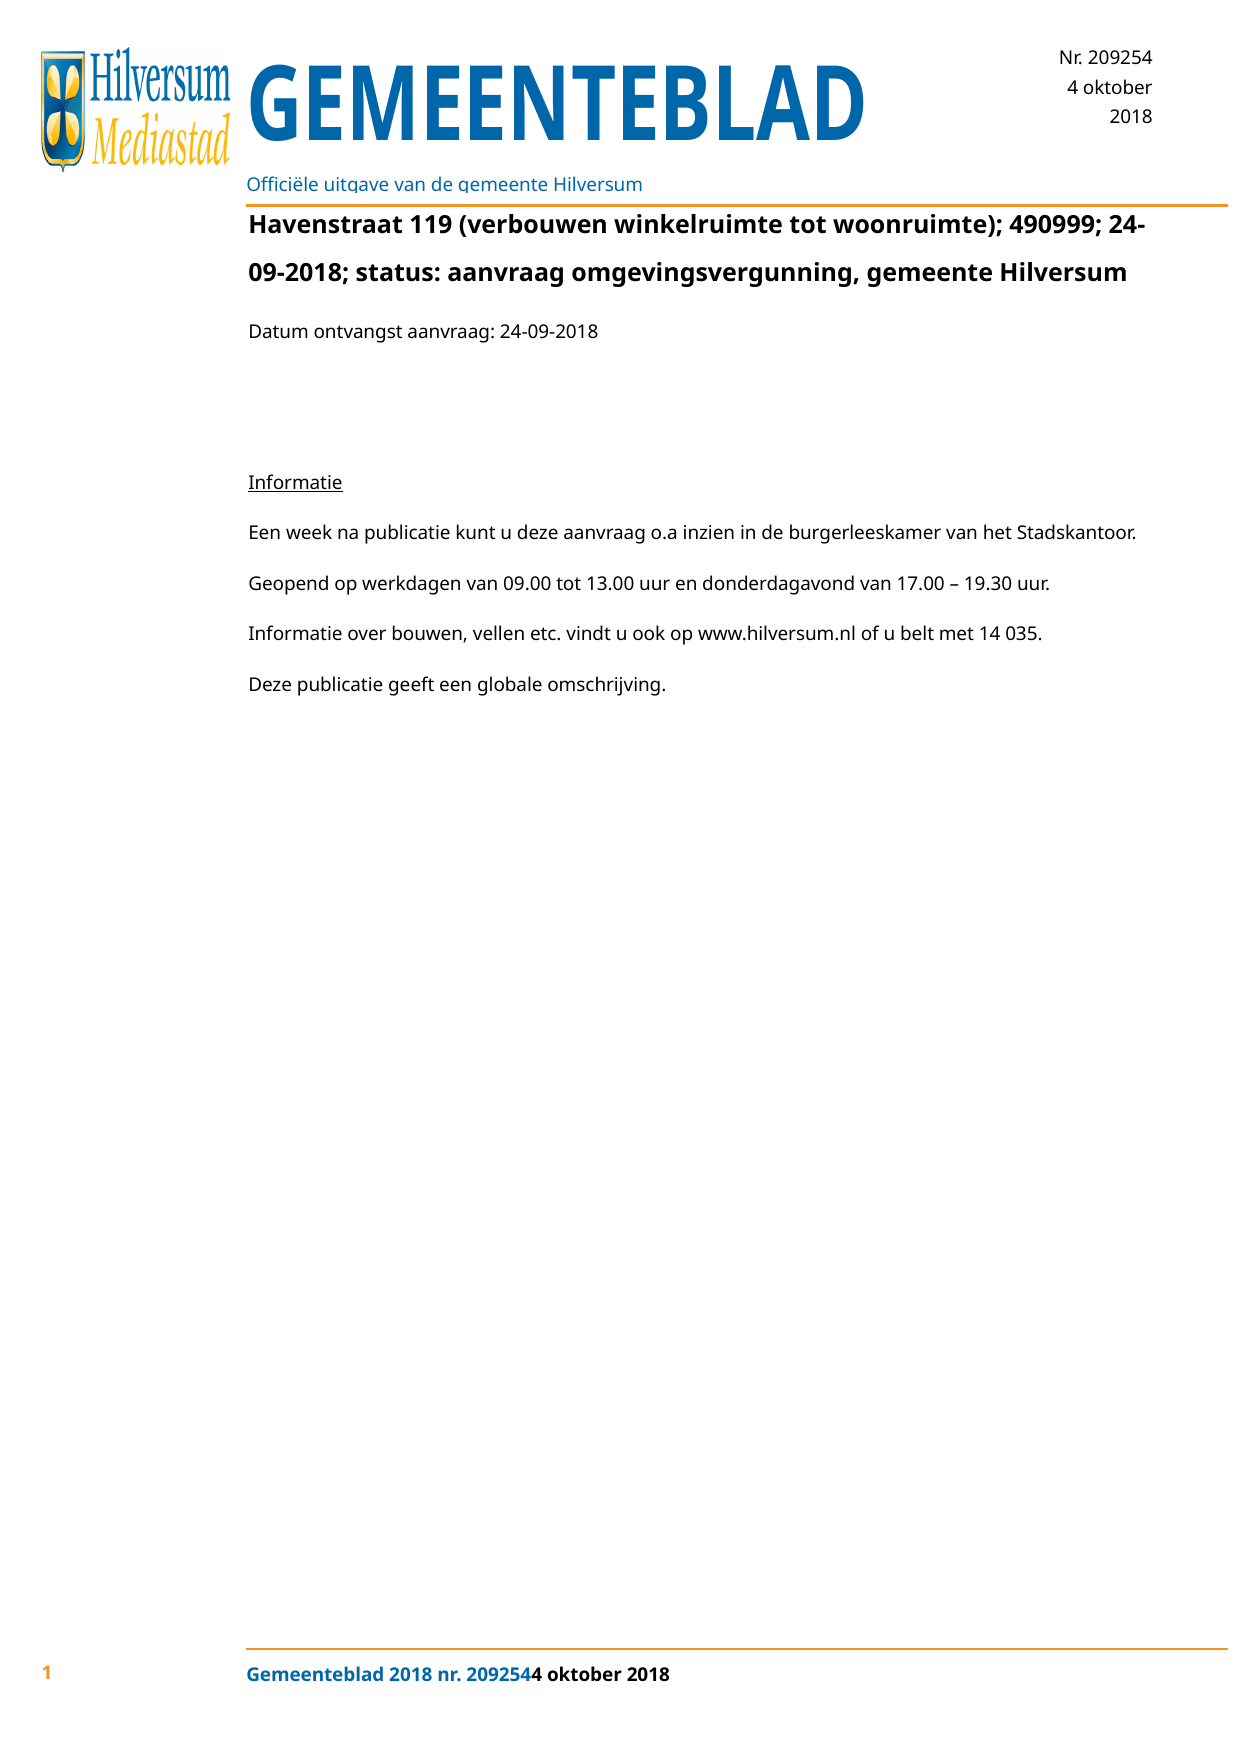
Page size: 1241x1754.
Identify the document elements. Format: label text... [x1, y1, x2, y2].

text Geopend op werkdagen van 09.00 tot 13.00 uur en donderdagavond van 17.00 – 19.30 uur. [248, 570, 1152, 596]
text Datum ontvangst aanvraag: 24-09-2018 [248, 318, 1152, 344]
text Informatie [248, 469, 1152, 495]
text Deze publicatie geeft een globale omschrijving. [248, 671, 1152, 697]
text Informatie over bouwen, vellen etc. vindt u ook op www.hilversum.nl of u belt met 14 035. [248, 620, 1152, 646]
picture [41, 47, 231, 172]
text Havenstraat 119 (verbouwen winkelruimte tot woonruimte); 490999; 24-09-2018; status: aanvraag omgevingsvergunning, gemeente Hilversum [248, 207, 1152, 288]
text Een week na publicatie kunt u deze aanvraag o.a inzien in de burgerleeskamer van het Stadskantoor. [248, 519, 1152, 545]
